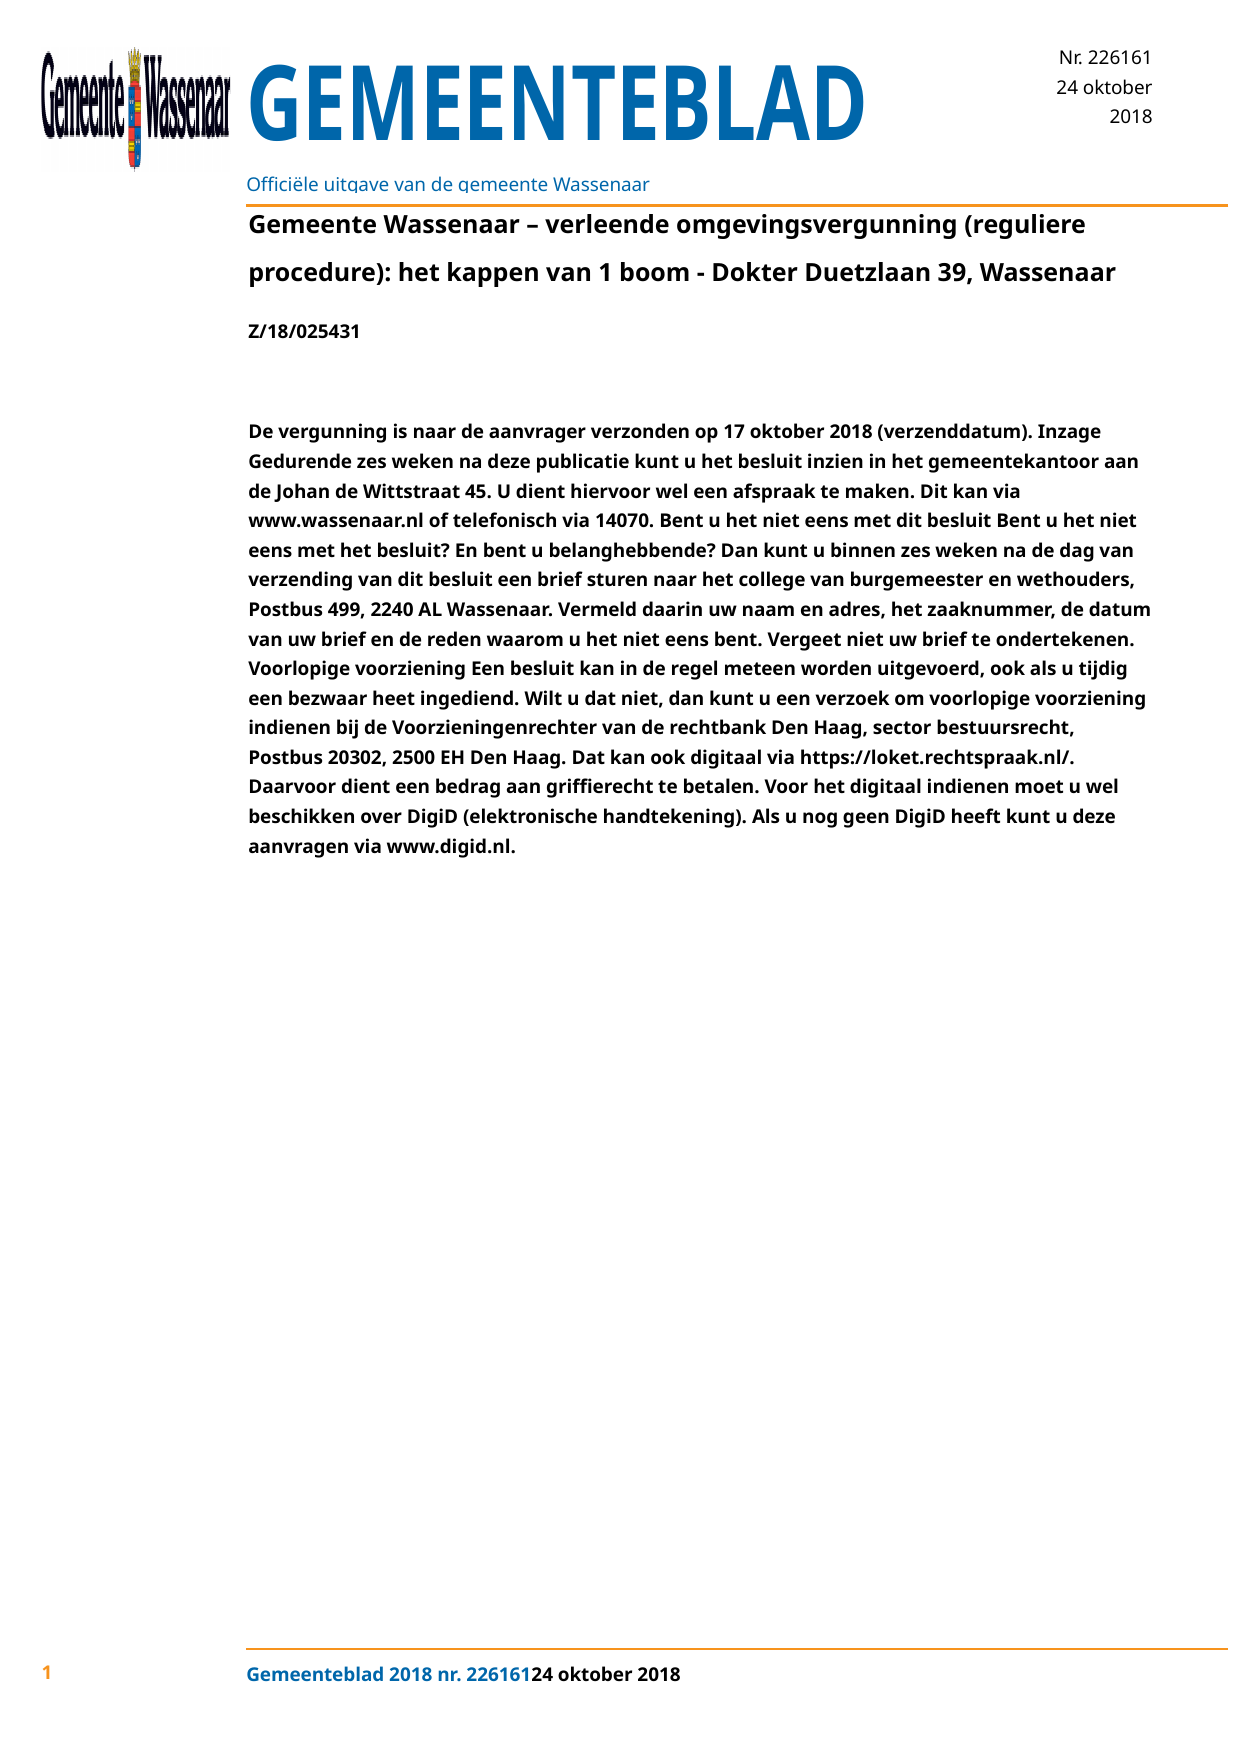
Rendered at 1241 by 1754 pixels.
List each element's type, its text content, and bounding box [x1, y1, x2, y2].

text De vergunning is naar de aanvrager verzonden op 17 oktober 2018 (verzenddatum). Inzage Gedurende zes weken na deze publicatie kunt u het besluit inzien in het gemeentekantoor aan de Johan de Wittstraat 45. U dient hiervoor wel een afspraak te maken. Dit kan via www.wassenaar.nl of telefonisch via 14070. Bent u het niet eens met dit besluit Bent u het niet eens met het besluit? En bent u belanghebbende? Dan kunt u binnen zes weken na de dag van verzending van dit besluit een brief sturen naar het college van burgemeester en wethouders, Postbus 499, 2240 AL Wassenaar. Vermeld daarin uw naam en adres, het zaaknummer, de datum van uw brief en de reden waarom u het niet eens bent. Vergeet niet uw brief te ondertekenen. Voorlopige voorziening Een besluit kan in de regel meteen worden uitgevoerd, ook als u tijdig een bezwaar heet ingediend. Wilt u dat niet, dan kunt u een verzoek om voorlopige voorziening indienen bij de Voorzieningenrechter van de rechtbank Den Haag, sector bestuursrecht, Postbus 20302, 2500 EH Den Haag. Dat kan ook digitaal via https://loket.rechtspraak.nl/. Daarvoor dient een bedrag aan griffierecht te betalen. Voor het digitaal indienen moet u wel beschikken over DigiD (elektronische handtekening). Als u nog geen DigiD heeft kunt u deze aanvragen via www.digid.nl. [248, 419, 1152, 859]
picture [41, 47, 231, 172]
text Gemeente Wassenaar – verleende omgevingsvergunning (reguliere procedure): het kappen van 1 boom - Dokter Duetzlaan 39, Wassenaar [248, 207, 1152, 288]
text Z/18/025431 [248, 318, 1152, 344]
